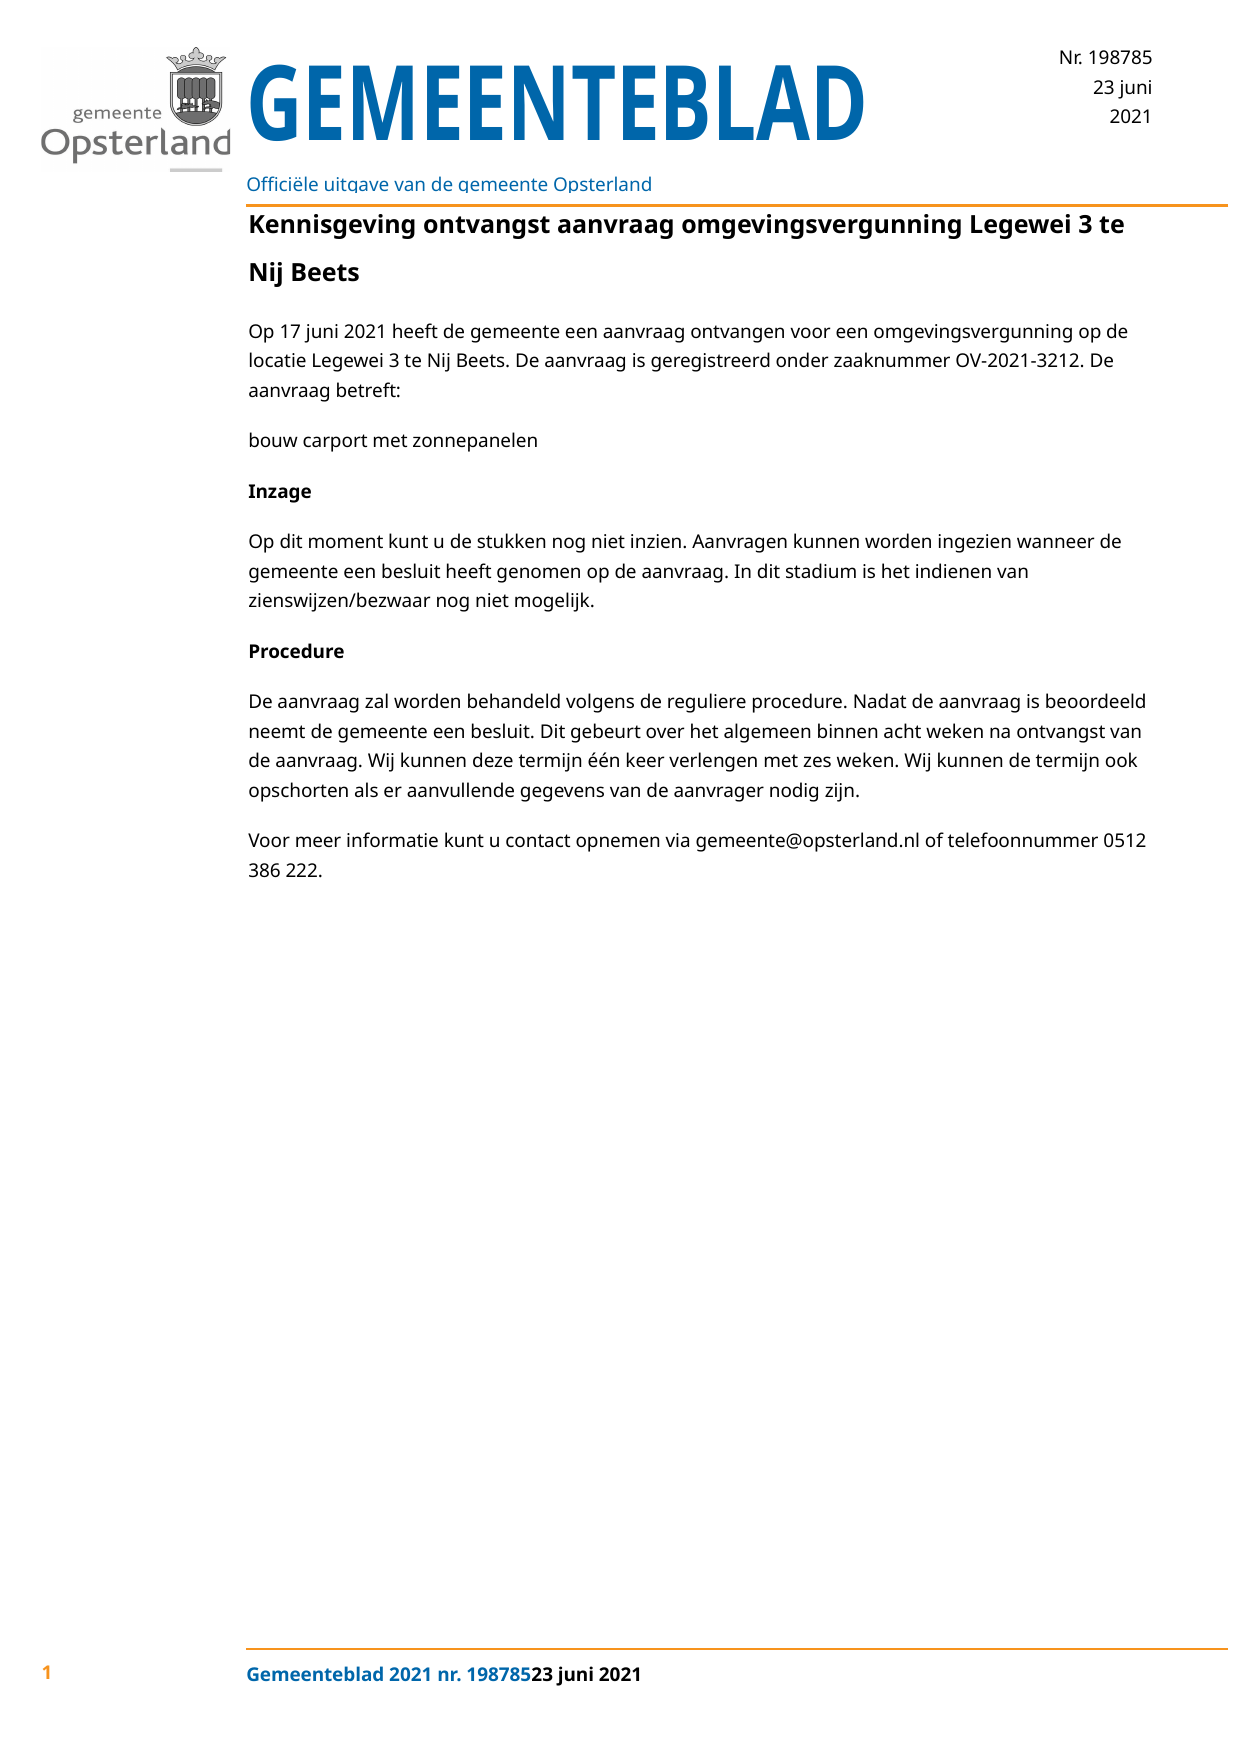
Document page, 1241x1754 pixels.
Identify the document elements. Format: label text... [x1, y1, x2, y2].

text Kennisgeving ontvangst aanvraag omgevingsvergunning Legewei 3 te Nij Beets [248, 207, 1152, 288]
text Procedure [248, 638, 1152, 664]
text bouw carport met zonnepanelen [248, 427, 1152, 453]
text Op dit moment kunt u de stukken nog niet inzien. Aanvragen kunnen worden ingezien wanneer de gemeente een besluit heeft genomen op de aanvraag. In dit stadium is het indienen van zienswijzen/bezwaar nog niet mogelijk. [248, 528, 1152, 613]
picture [41, 47, 231, 172]
text Inzage [248, 478, 1152, 504]
text Voor meer informatie kunt u contact opnemen via gemeente@opsterland.nl of telefoonnummer 0512 386 222. [248, 827, 1152, 883]
text Op 17 juni 2021 heeft de gemeente een aanvraag ontvangen voor een omgevingsvergunning op de locatie Legewei 3 te Nij Beets. De aanvraag is geregistreerd onder zaaknummer OV-2021-3212. De aanvraag betreft: [248, 318, 1152, 403]
text De aanvraag zal worden behandeld volgens de reguliere procedure. Nadat de aanvraag is beoordeeld neemt de gemeente een besluit. Dit gebeurt over het algemeen binnen acht weken na ontvangst van de aanvraag. Wij kunnen deze termijn één keer verlengen met zes weken. Wij kunnen de termijn ook opschorten als er aanvullende gegevens van de aanvrager nodig zijn. [248, 688, 1152, 803]
